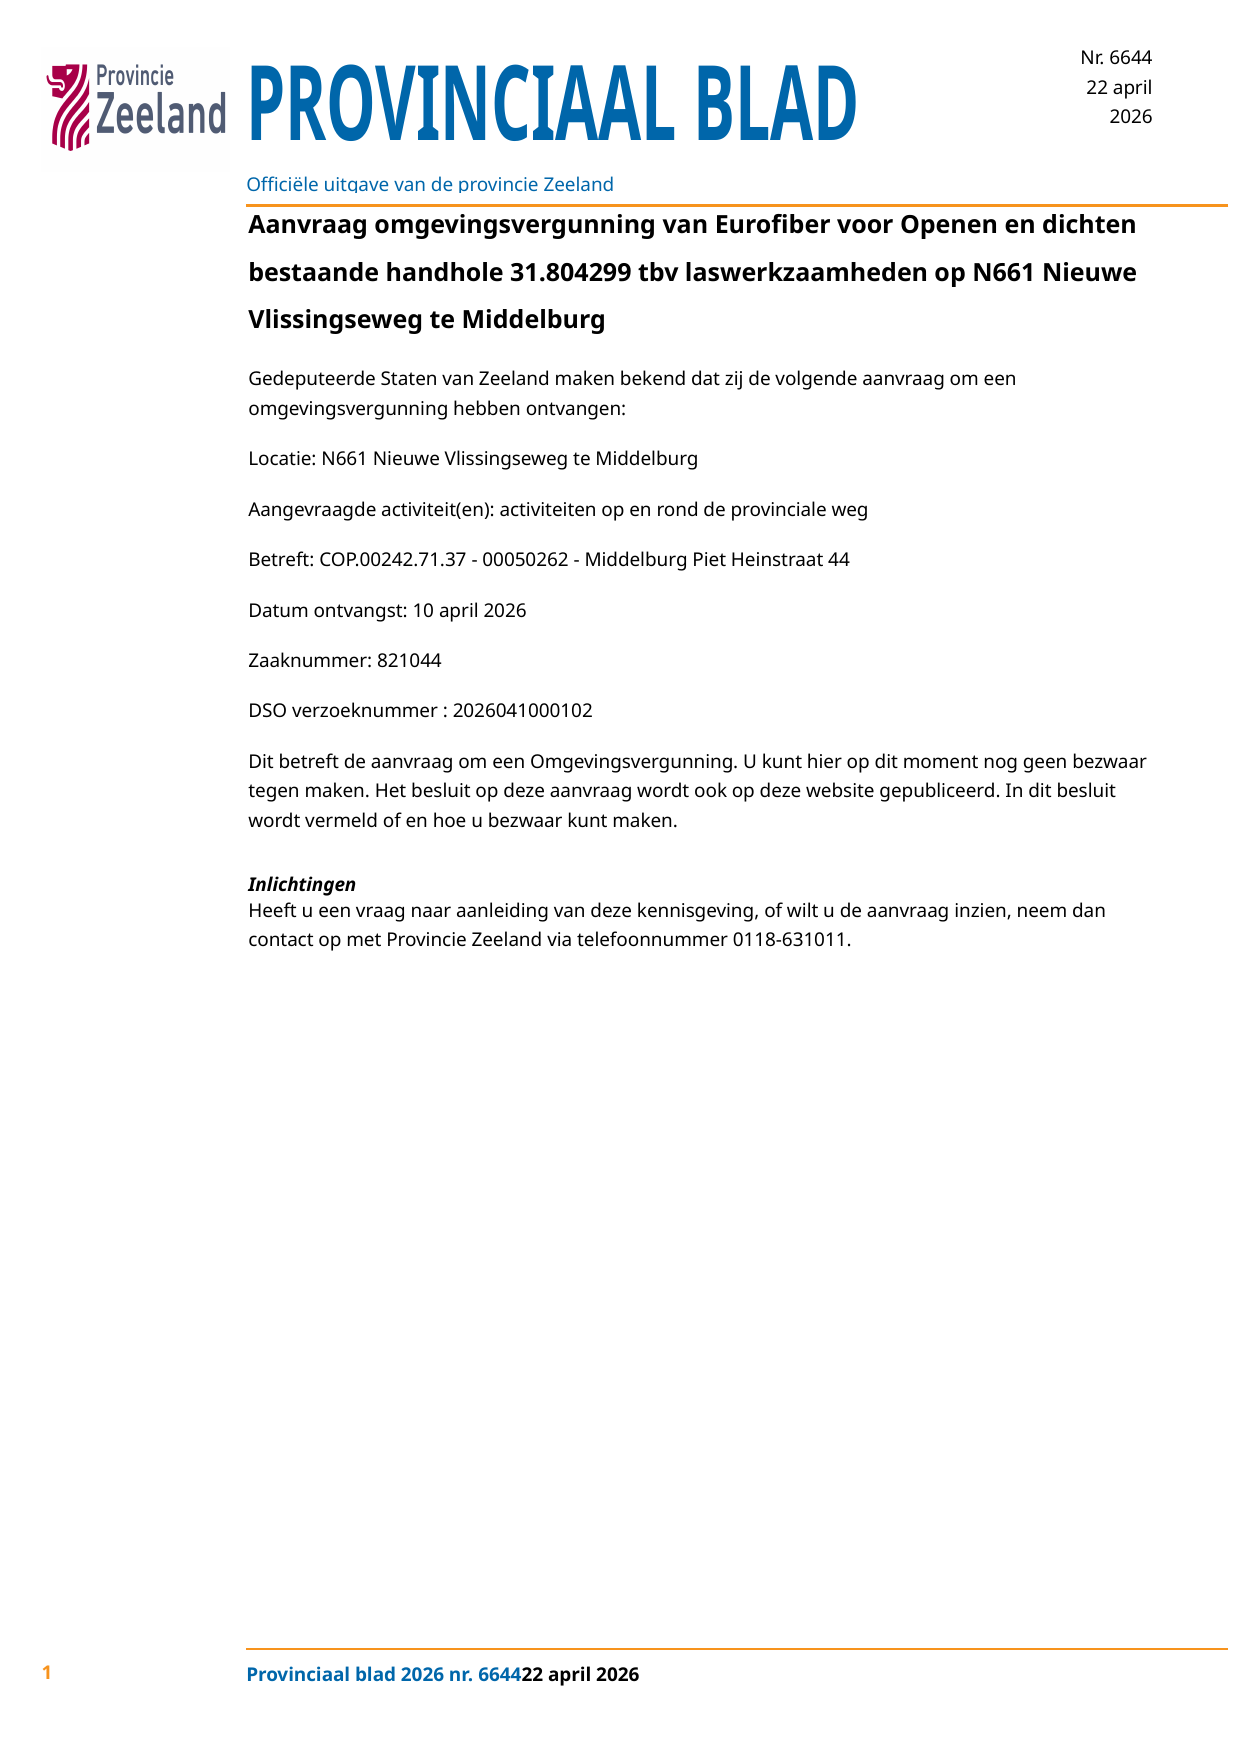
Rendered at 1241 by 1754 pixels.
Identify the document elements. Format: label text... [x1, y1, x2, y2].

text Zaaknummer: 821044 [248, 647, 1152, 673]
text Inlichtingen [248, 871, 1152, 897]
text DSO verzoeknummer : 2026041000102 [248, 698, 1152, 723]
text Gedeputeerde Staten van Zeeland maken bekend dat zij de volgende aanvraag om een omgevingsvergunning hebben ontvangen: [248, 366, 1152, 421]
text Aangevraagde activiteit(en): activiteiten op en rond de provinciale weg [248, 496, 1152, 522]
text Aanvraag omgevingsvergunning van Eurofiber voor Openen en dichten bestaande handhole 31.804299 tbv laswerkzaamheden op N661 Nieuwe Vlissingseweg te Middelburg [248, 207, 1152, 336]
text Dit betreft de aanvraag om een Omgevingsvergunning. U kunt hier op dit moment nog geen bezwaar tegen maken. Het besluit op deze aanvraag wordt ook op deze website gepubliceerd. In dit besluit wordt vermeld of en hoe u bezwaar kunt maken. [248, 748, 1152, 833]
text Locatie: N661 Nieuwe Vlissingseweg te Middelburg [248, 446, 1152, 471]
picture [41, 47, 231, 172]
text Heeft u een vraag naar aanleiding van deze kennisgeving, of wilt u de aanvraag inzien, neem dan contact op met Provincie Zeeland via telefoonnummer 0118-631011. [248, 897, 1152, 952]
text Datum ontvangst: 10 april 2026 [248, 597, 1152, 622]
text Betreft: COP.00242.71.37 - 00050262 - Middelburg Piet Heinstraat 44 [248, 546, 1152, 572]
